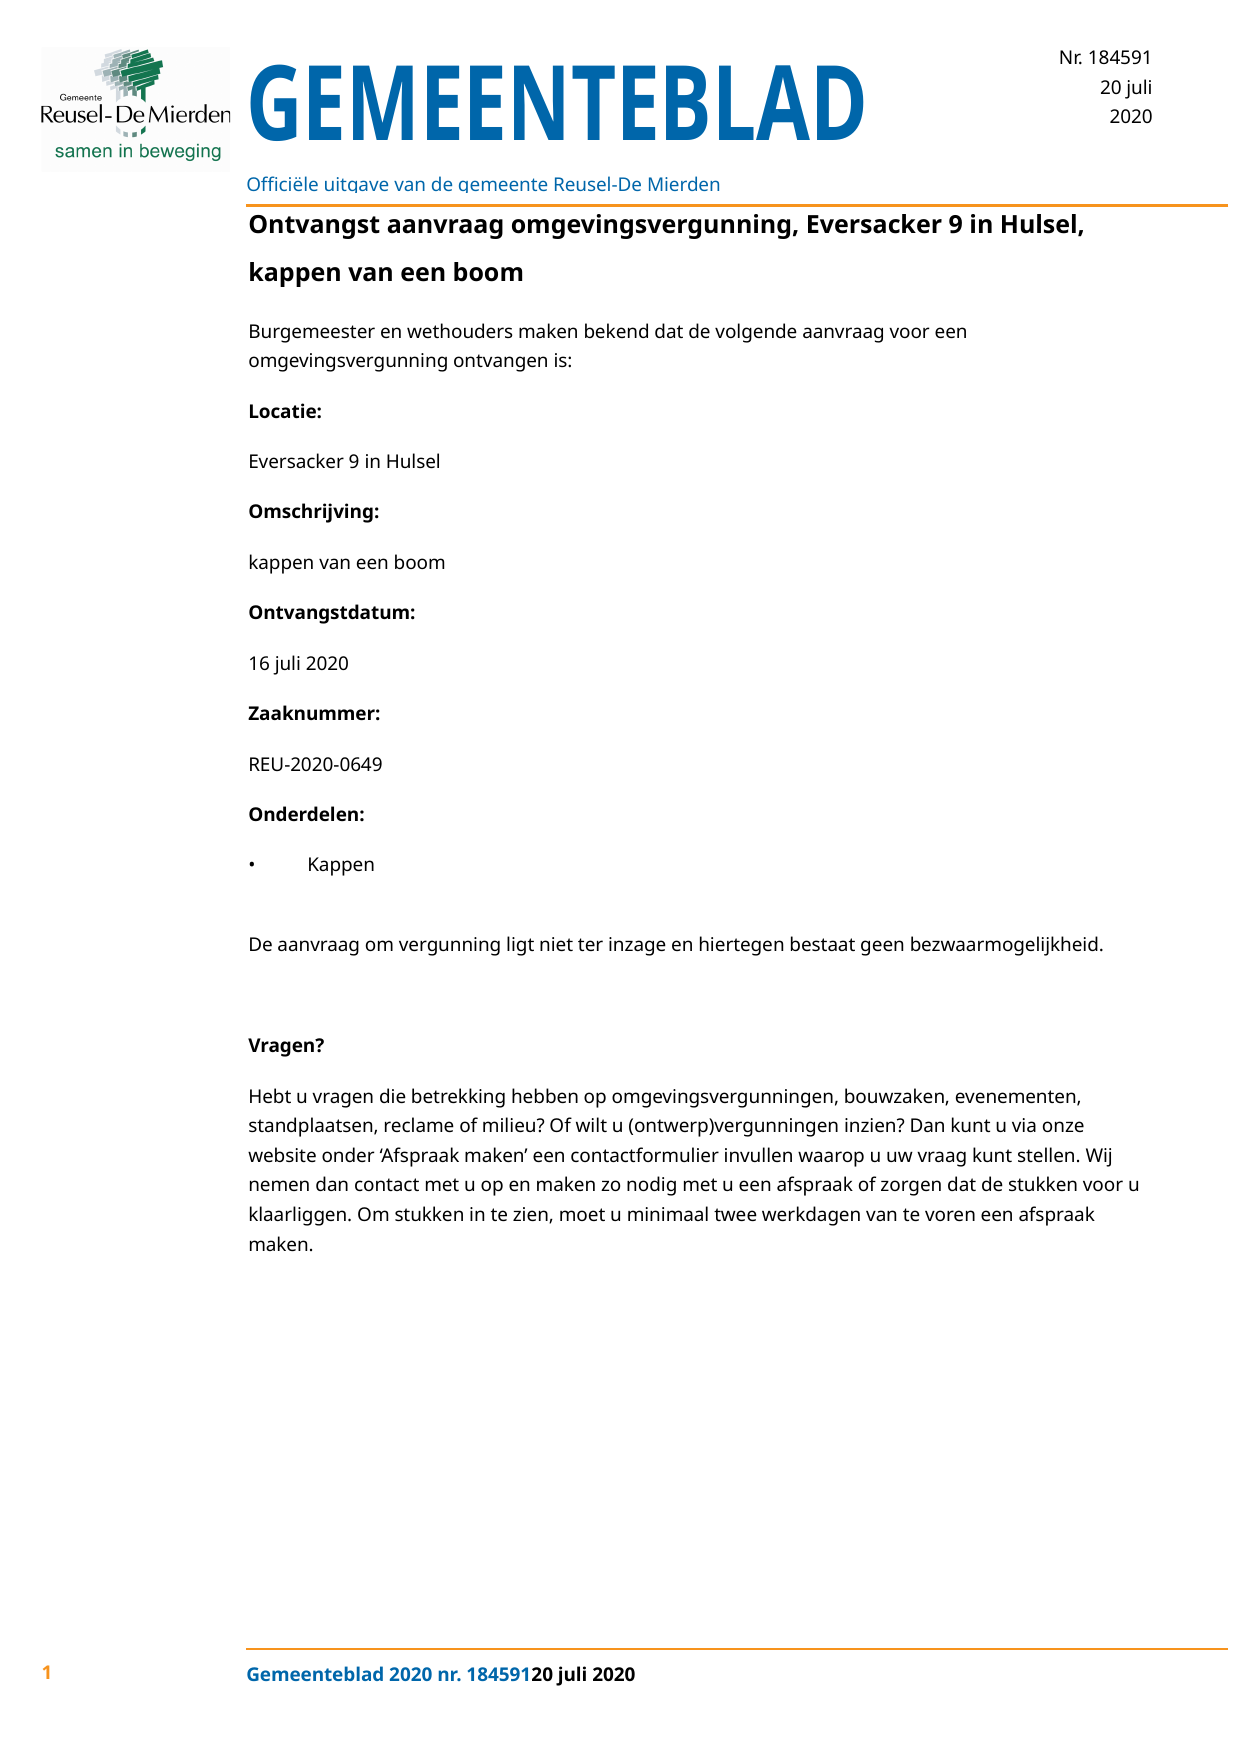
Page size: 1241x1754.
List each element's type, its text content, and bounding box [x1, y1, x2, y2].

text Ontvangstdatum: [248, 599, 1152, 625]
text Omschrijving: [248, 499, 1152, 524]
text Onderdelen: [248, 801, 1152, 827]
text Burgemeester en wethouders maken bekend dat de volgende aanvraag voor een omgevingsvergunning ontvangen is: [248, 318, 1152, 373]
text De aanvraag om vergunning ligt niet ter inzage en hiertegen bestaat geen bezwaarmogelijkheid. [248, 932, 1152, 957]
text Hebt u vragen die betrekking hebben op omgevingsvergunningen, bouwzaken, evenementen, standplaatsen, reclame of milieu? Of wilt u (ontwerp)vergunningen inzien? Dan kunt u via onze website onder ‘Afspraak maken’ een contactformulier invullen waarop u uw vraag kunt stellen. Wij nemen dan contact met u op en maken zo nodig met u een afspraak of zorgen dat de stukken voor u klaarliggen. Om stukken in te zien, moet u minimaal twee werkdagen van te voren een afspraak maken. [248, 1083, 1152, 1257]
picture [41, 47, 231, 172]
text kappen van een boom [248, 549, 1152, 575]
text Zaaknummer: [248, 700, 1152, 726]
list Kappen [248, 852, 1152, 877]
text 16 juli 2020 [248, 650, 1152, 676]
text REU-2020-0649 [248, 751, 1152, 777]
text Eversacker 9 in Hulsel [248, 448, 1152, 474]
text Vragen? [248, 1032, 1152, 1058]
text Locatie: [248, 398, 1152, 424]
text Ontvangst aanvraag omgevingsvergunning, Eversacker 9 in Hulsel, kappen van een boom [248, 207, 1152, 288]
